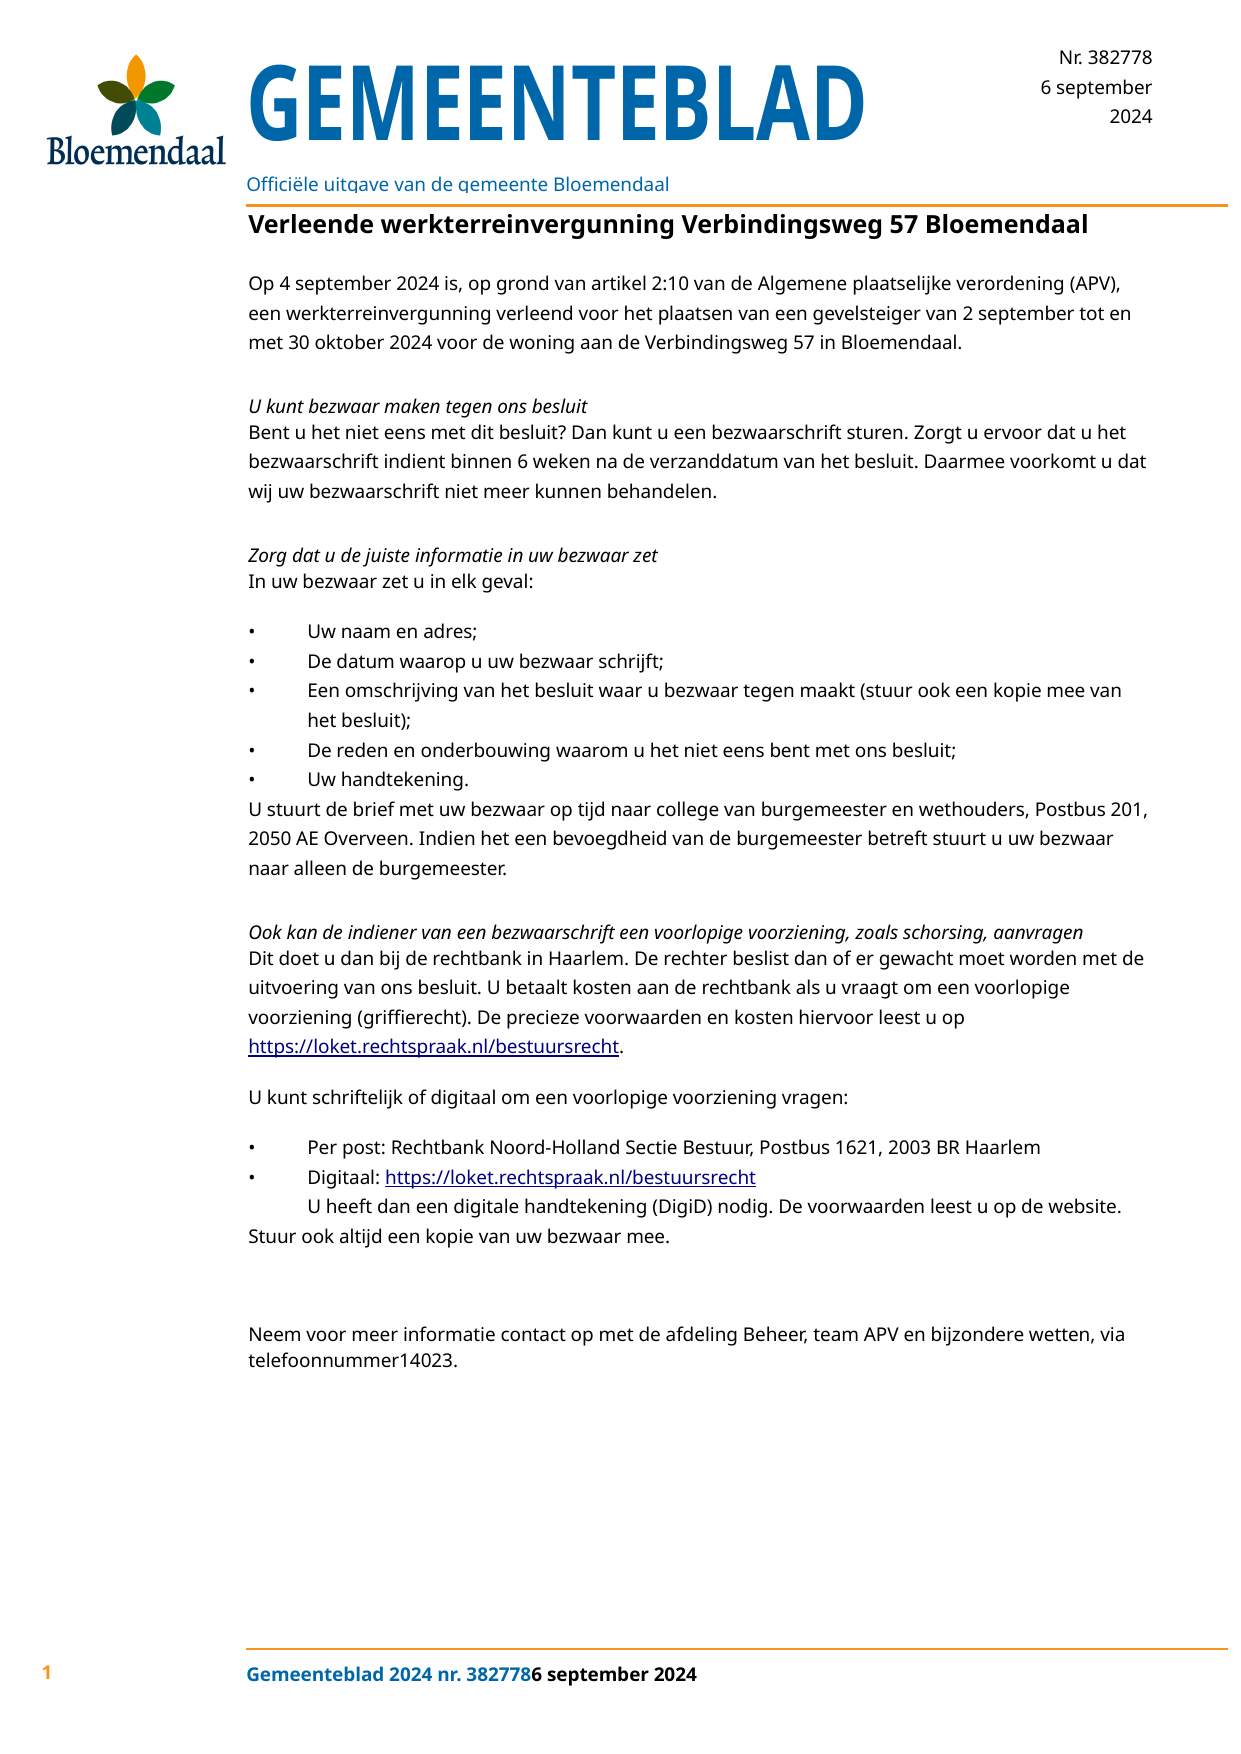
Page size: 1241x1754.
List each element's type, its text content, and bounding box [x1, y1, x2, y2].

list Uw naam en adres; [248, 618, 1152, 644]
list Digitaal: https://loket.rechtspraak.nl/bestuursrecht [248, 1164, 1152, 1190]
picture [41, 47, 231, 172]
text U kunt schriftelijk of digitaal om een voorlopige voorziening vragen: [248, 1084, 1152, 1110]
list U heeft dan een digitale handtekening (DigiD) nodig. De voorwaarden leest u op de website. [248, 1193, 1152, 1219]
text In uw bezwaar zet u in elk geval: [248, 568, 1152, 594]
text U kunt bezwaar maken tegen ons besluit [248, 393, 1152, 419]
list De reden en onderbouwing waarom u het niet eens bent met ons besluit; [248, 737, 1152, 762]
text Ook kan de indiener van een bezwaarschrift een voorlopige voorziening, zoals schorsing, aanvragen [248, 919, 1152, 945]
text U stuurt de brief met uw bezwaar op tijd naar college van burgemeester en wethouders, Postbus 201, 2050 AE Overveen. Indien het een bevoegdheid van de burgemeester betreft stuurt u uw bezwaar naar alleen de burgemeester. [248, 796, 1152, 881]
list Een omschrijving van het besluit waar u bezwaar tegen maakt (stuur ook een kopie mee van het besluit); [248, 678, 1152, 733]
text Neem voor meer informatie contact op met de afdeling Beheer, team APV en bijzondere wetten, via telefoonnummer14023. [248, 1321, 1152, 1373]
text Op 4 september 2024 is, op grond van artikel 2:10 van de Algemene plaatselijke verordening (APV), een werkterreinvergunning verleend voor het plaatsen van een gevelsteiger van 2 september tot en met 30 oktober 2024 voor de woning aan de Verbindingsweg 57 in Bloemendaal. [248, 270, 1152, 355]
text Zorg dat u de juiste informatie in uw bezwaar zet [248, 542, 1152, 568]
list Per post: Rechtbank Noord-Holland Sectie Bestuur, Postbus 1621, 2003 BR Haarlem [248, 1134, 1152, 1160]
text Bent u het niet eens met dit besluit? Dan kunt u een bezwaarschrift sturen. Zorgt u ervoor dat u het bezwaarschrift indient binnen 6 weken na de verzanddatum van het besluit. Daarmee voorkomt u dat wij uw bezwaarschrift niet meer kunnen behandelen. [248, 419, 1152, 504]
text Verleende werkterreinvergunning Verbindingsweg 57 Bloemendaal [248, 207, 1152, 241]
list Uw handtekening. [248, 766, 1152, 792]
text Stuur ook altijd een kopie van uw bezwaar mee. [248, 1223, 1152, 1249]
text Dit doet u dan bij de rechtbank in Haarlem. De rechter beslist dan of er gewacht moet worden met de uitvoering van ons besluit. U betaalt kosten aan de rechtbank als u vraagt om een voorlopige voorziening (griffierecht). De precieze voorwaarden en kosten hiervoor leest u op https://loket.rechtspraak.nl/bestuursrecht. [248, 945, 1152, 1059]
list De datum waarop u uw bezwaar schrijft; [248, 648, 1152, 674]
